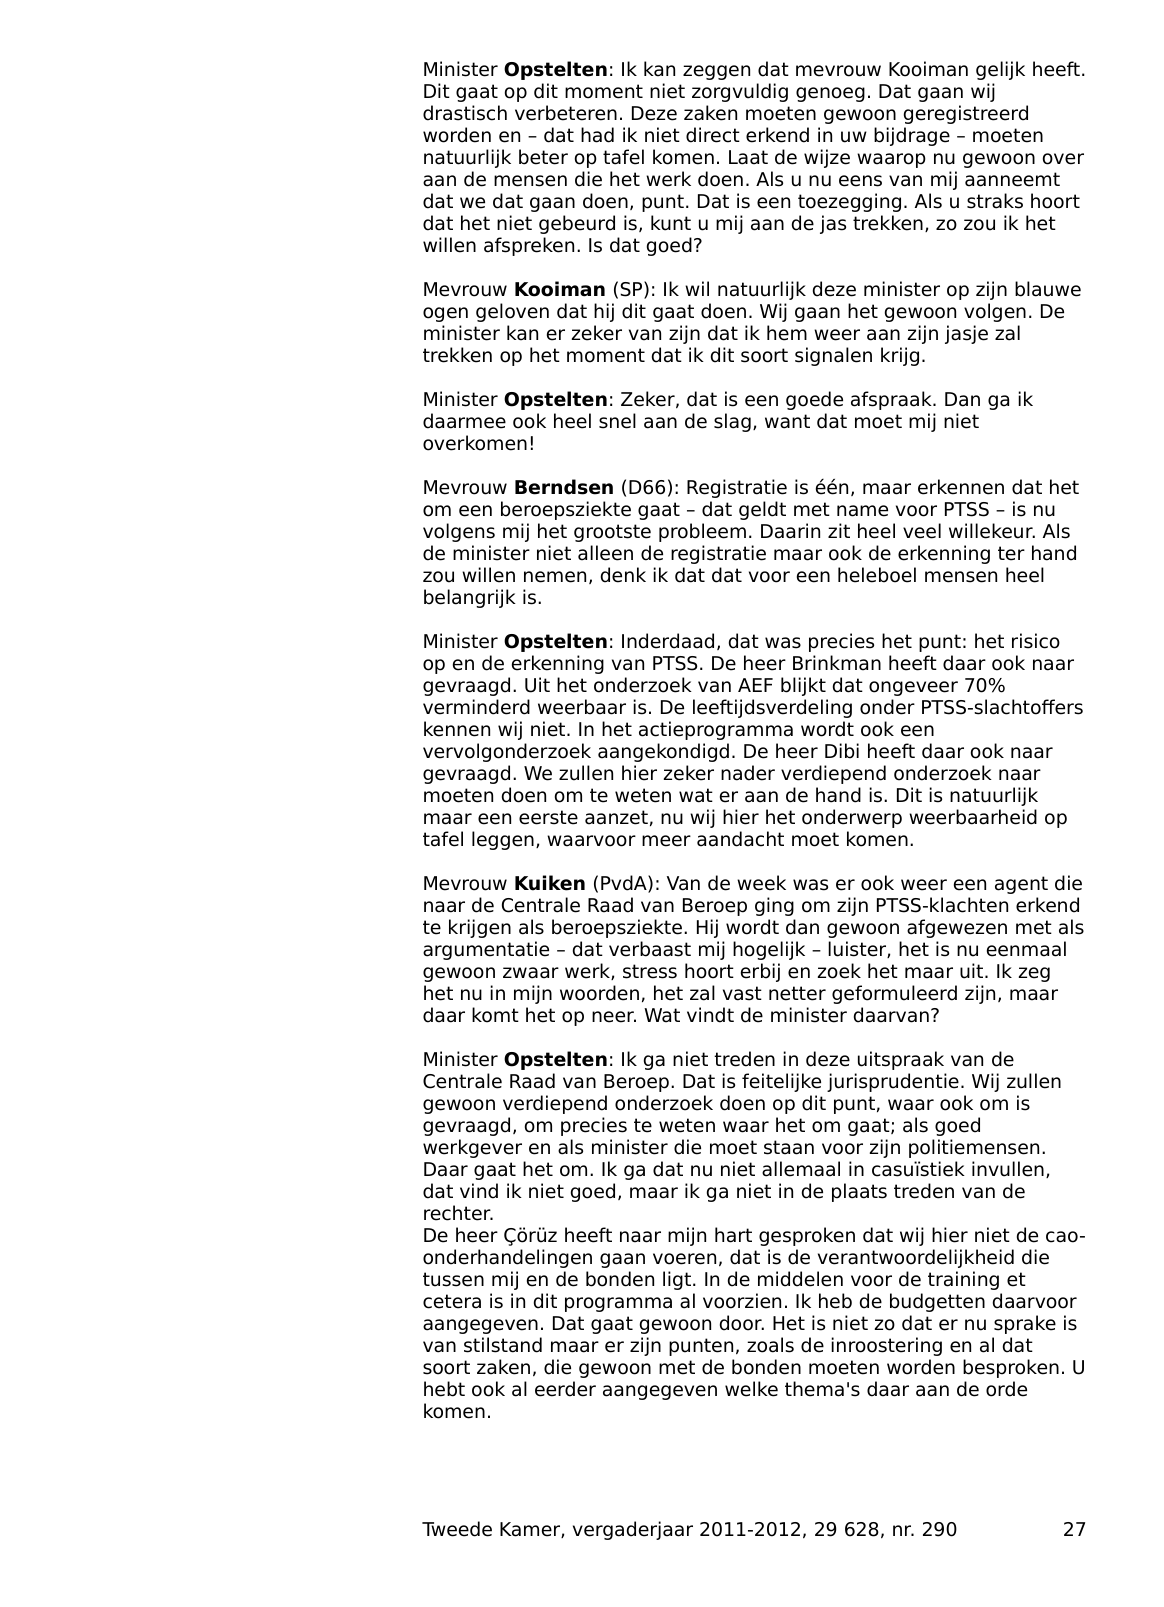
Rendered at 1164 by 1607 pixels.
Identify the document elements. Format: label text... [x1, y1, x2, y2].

text De heer Çörüz heeft naar mijn hart gesproken dat wij hier niet de cao-onderhandelingen gaan voeren, dat is de verantwoordelijkheid die tussen mij en de bonden ligt. In de middelen voor de training et cetera is in dit programma al voorzien. Ik heb de budgetten daarvoor aangegeven. Dat gaat gewoon door. Het is niet zo dat er nu sprake is van stilstand maar er zijn punten, zoals de inroostering en al dat soort zaken, die gewoon met de bonden moeten worden besproken. U hebt ook al eerder aangegeven welke thema's daar aan de orde komen. [422, 1225, 1087, 1423]
text Minister Opstelten: Ik ga niet treden in deze uitspraak van de Centrale Raad van Beroep. Dat is feitelijke jurisprudentie. Wij zullen gewoon verdiepend onderzoek doen op dit punt, waar ook om is gevraagd, om precies te weten waar het om gaat; als goed werkgever en als minister die moet staan voor zijn politiemensen. Daar gaat het om. Ik ga dat nu niet allemaal in casuïstiek invullen, dat vind ik niet goed, maar ik ga niet in de plaats treden van de rechter. [422, 1049, 1087, 1225]
text Mevrouw Kuiken (PvdA): Van de week was er ook weer een agent die naar de Centrale Raad van Beroep ging om zijn PTSS-klachten erkend te krijgen als beroepsziekte. Hij wordt dan gewoon afgewezen met als argumentatie – dat verbaast mij hogelijk – luister, het is nu eenmaal gewoon zwaar werk, stress hoort erbij en zoek het maar uit. Ik zeg het nu in mijn woorden, het zal vast netter geformuleerd zijn, maar daar komt het op neer. Wat vindt de minister daarvan? [422, 873, 1087, 1027]
text Minister Opstelten: Ik kan zeggen dat mevrouw Kooiman gelijk heeft. Dit gaat op dit moment niet zorgvuldig genoeg. Dat gaan wij drastisch verbeteren. Deze zaken moeten gewoon geregistreerd worden en – dat had ik niet direct erkend in uw bijdrage – moeten natuurlijk beter op tafel komen. Laat de wijze waarop nu gewoon over aan de mensen die het werk doen. Als u nu eens van mij aanneemt dat we dat gaan doen, punt. Dat is een toezegging. Als u straks hoort dat het niet gebeurd is, kunt u mij aan de jas trekken, zo zou ik het willen afspreken. Is dat goed? [422, 59, 1087, 257]
text Minister Opstelten: Zeker, dat is een goede afspraak. Dan ga ik daarmee ook heel snel aan de slag, want dat moet mij niet overkomen! [422, 389, 1087, 455]
text Mevrouw Kooiman (SP): Ik wil natuurlijk deze minister op zijn blauwe ogen geloven dat hij dit gaat doen. Wij gaan het gewoon volgen. De minister kan er zeker van zijn dat ik hem weer aan zijn jasje zal trekken op het moment dat ik dit soort signalen krijg. [422, 279, 1087, 367]
text Mevrouw Berndsen (D66): Registratie is één, maar erkennen dat het om een beroepsziekte gaat – dat geldt met name voor PTSS – is nu volgens mij het grootste probleem. Daarin zit heel veel willekeur. Als de minister niet alleen de registratie maar ook de erkenning ter hand zou willen nemen, denk ik dat dat voor een heleboel mensen heel belangrijk is. [422, 477, 1087, 609]
text Minister Opstelten: Inderdaad, dat was precies het punt: het risico op en de erkenning van PTSS. De heer Brinkman heeft daar ook naar gevraagd. Uit het onderzoek van AEF blijkt dat ongeveer 70% verminderd weerbaar is. De leeftijdsverdeling onder PTSS-slachtoffers kennen wij niet. In het actieprogramma wordt ook een vervolgonderzoek aangekondigd. De heer Dibi heeft daar ook naar gevraagd. We zullen hier zeker nader verdiepend onderzoek naar moeten doen om te weten wat er aan de hand is. Dit is natuurlijk maar een eerste aanzet, nu wij hier het onderwerp weerbaarheid op tafel leggen, waarvoor meer aandacht moet komen. [422, 631, 1087, 851]
